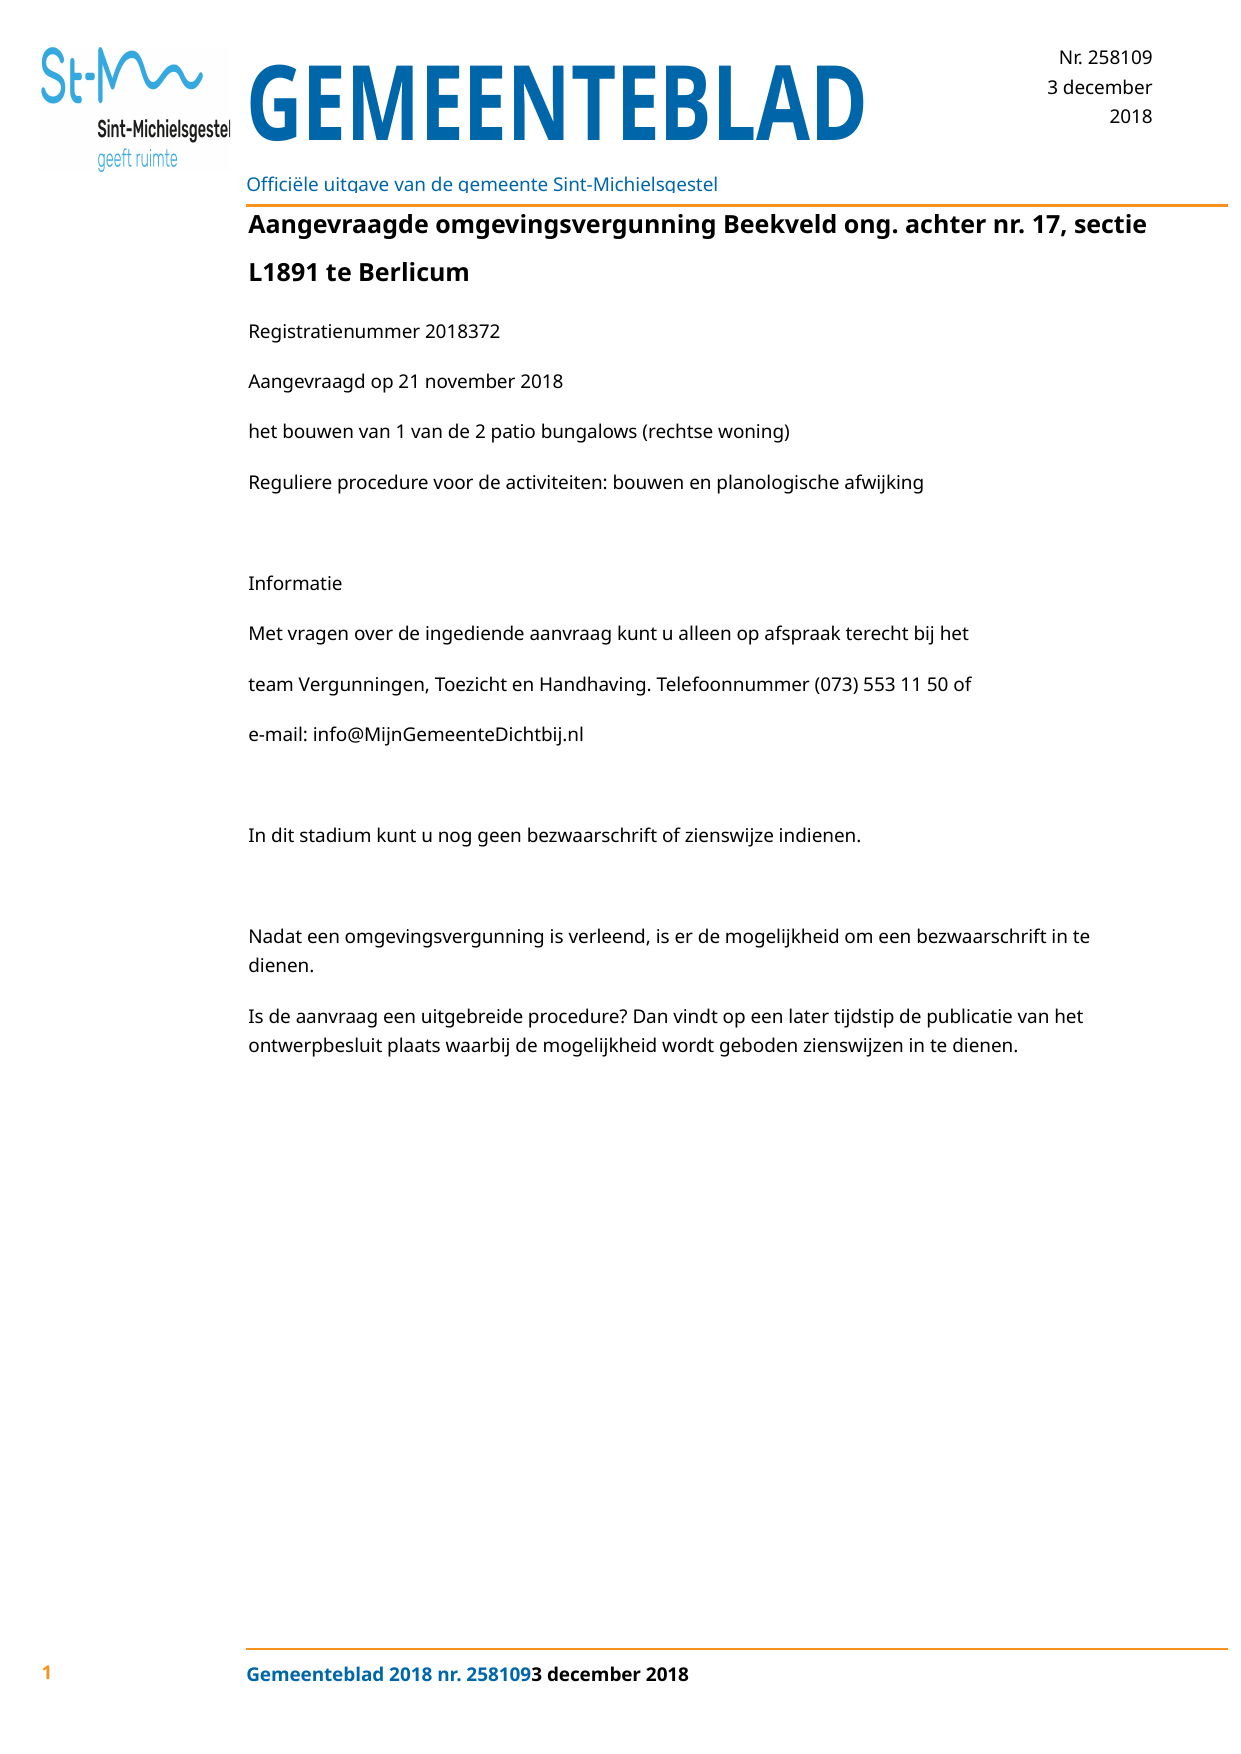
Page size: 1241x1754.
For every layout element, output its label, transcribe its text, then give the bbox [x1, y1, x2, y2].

text Informatie [248, 570, 1152, 596]
text Nadat een omgevingsvergunning is verleend, is er de mogelijkheid om een bezwaarschrift in te dienen. [248, 923, 1152, 978]
text Met vragen over de ingediende aanvraag kunt u alleen op afspraak terecht bij het [248, 620, 1152, 646]
text Aangevraagd op 21 november 2018 [248, 368, 1152, 394]
text het bouwen van 1 van de 2 patio bungalows (rechtse woning) [248, 419, 1152, 444]
text Reguliere procedure voor de activiteiten: bouwen en planologische afwijking [248, 469, 1152, 495]
text Aangevraagde omgevingsvergunning Beekveld ong. achter nr. 17, sectie L1891 te Berlicum [248, 207, 1152, 288]
text In dit stadium kunt u nog geen bezwaarschrift of zienswijze indienen. [248, 822, 1152, 848]
text e-mail: info@MijnGemeenteDichtbij.nl [248, 721, 1152, 747]
text Registratienummer 2018372 [248, 318, 1152, 344]
text Is de aanvraag een uitgebreide procedure? Dan vindt op een later tijdstip de publicatie van het ontwerpbesluit plaats waarbij de mogelijkheid wordt geboden zienswijzen in te dienen. [248, 1003, 1152, 1058]
picture [41, 47, 231, 172]
text team Vergunningen, Toezicht en Handhaving. Telefoonnummer (073) 553 11 50 of [248, 671, 1152, 697]
